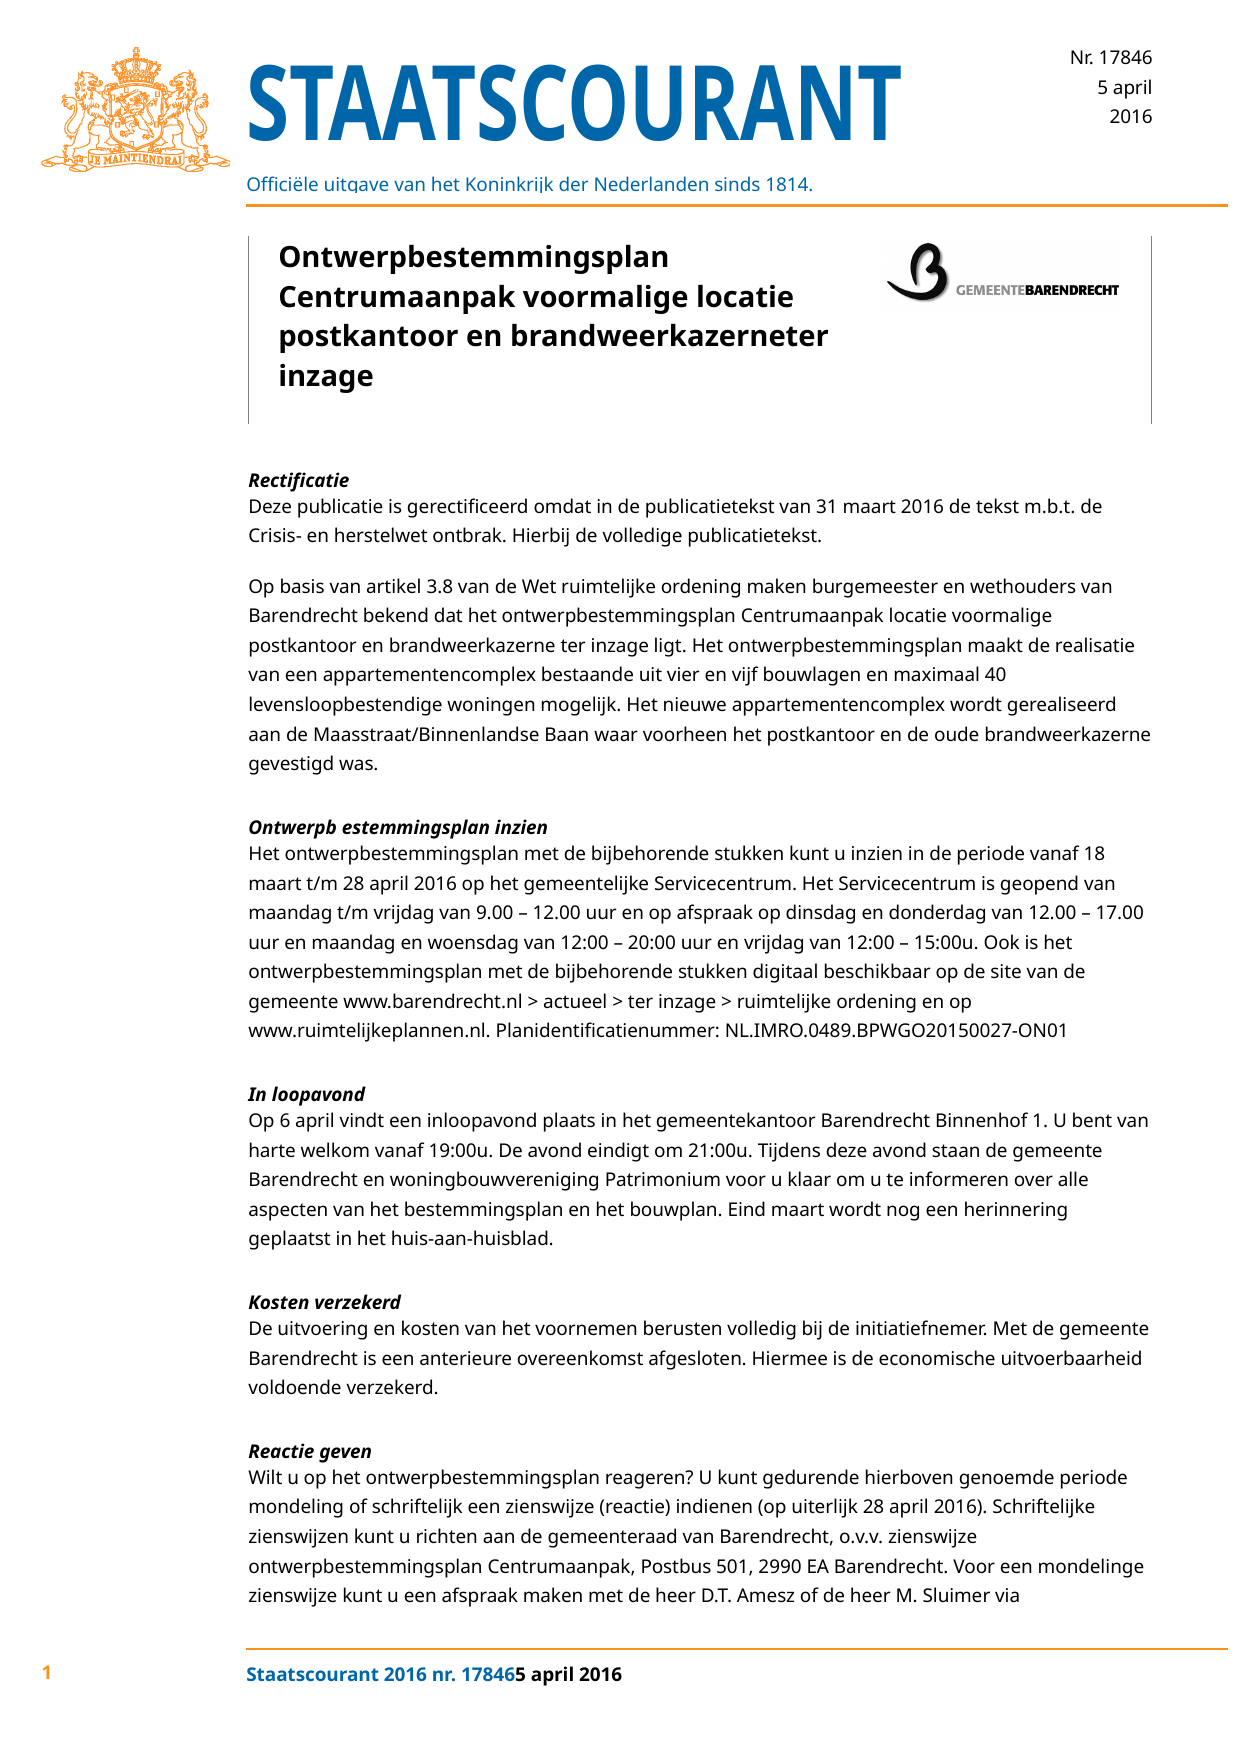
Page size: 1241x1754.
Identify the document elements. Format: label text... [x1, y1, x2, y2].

text Rectificatie [248, 467, 1152, 493]
table_header Ontwerpbestemmingsplan Centrumaanpak voormalige locatie postkantoor en brandweerkazerneter inzage [249, 236, 850, 424]
text In loopavond [248, 1082, 1152, 1107]
picture [41, 47, 231, 172]
text Deze publicatie is gerectificeerd omdat in de publicatietekst van 31 maart 2016 de tekst m.b.t. de Crisis- en herstelwet ontbrak. Hierbij de volledige publicatietekst. [248, 493, 1152, 548]
text Ontwerpb estemmingsplan inzien [248, 814, 1152, 840]
text De uitvoering en kosten van het voornemen berusten volledig bij de initiatiefnemer. Met de gemeente Barendrecht is een anterieure overeenkomst afgesloten. Hiermee is de economische uitvoerbaarheid voldoende verzekerd. [248, 1315, 1152, 1400]
text Op basis van artikel 3.8 van de Wet ruimtelijke ordening maken burgemeester en wethouders van Barendrecht bekend dat het ontwerpbestemmingsplan Centrumaanpak locatie voormalige postkantoor en brandweerkazerne ter inzage ligt. Het ontwerpbestemmingsplan maakt de realisatie van een appartementencomplex bestaande uit vier en vijf bouwlagen en maximaal 40 levensloopbestendige woningen mogelijk. Het nieuwe appartementencomplex wordt gerealiseerd aan de Maasstraat/Binnenlandse Baan waar voorheen het postkantoor en de oude brandweerkazerne gevestigd was. [248, 573, 1152, 776]
text Wilt u op het ontwerpbestemmingsplan reageren? U kunt gedurende hierboven genoemde periode mondeling of schriftelijk een zienswijze (reactie) indienen (op uiterlijk 28 april 2016). Schriftelijke zienswijzen kunt u richten aan de gemeenteraad van Barendrecht, o.v.v. zienswijze ontwerpbestemmingsplan Centrumaanpak, Postbus 501, 2990 EA Barendrecht. Voor een mondelinge zienswijze kunt u een afspraak maken met de heer D.T. Amesz of de heer M. Sluimer via [248, 1464, 1152, 1608]
text Het ontwerpbestemmingsplan met de bijbehorende stukken kunt u inzien in de periode vanaf 18 maart t/m 28 april 2016 op het gemeentelijke Servicecentrum. Het Servicecentrum is geopend van maandag t/m vrijdag van 9.00 – 12.00 uur en op afspraak op dinsdag en donderdag van 12.00 – 17.00 uur en maandag en woensdag van 12:00 – 20:00 uur en vrijdag van 12:00 – 15:00u. Ook is het ontwerpbestemmingsplan met de bijbehorende stukken digitaal beschikbaar op de site van de gemeente www.barendrecht.nl > actueel > ter inzage > ruimtelijke ordening en op www.ruimtelijkeplannen.nl. Planidentificatienummer: NL.IMRO.0489.BPWGO20150027-ON01 [248, 840, 1152, 1043]
text Reactie geven [248, 1438, 1152, 1464]
text Op 6 april vindt een inloopavond plaats in het gemeentekantoor Barendrecht Binnenhof 1. U bent van harte welkom vanaf 19:00u. De avond eindigt om 21:00u. Tijdens deze avond staan de gemeente Barendrecht en woningbouwvereniging Patrimonium voor u klaar om u te informeren over alle aspecten van het bestemmingsplan en het bouwplan. Eind maart wordt nog een herinnering geplaatst in het huis-aan-huisblad. [248, 1107, 1152, 1251]
picture [882, 236, 1119, 312]
table_header [850, 236, 1151, 424]
text Kosten verzekerd [248, 1289, 1152, 1315]
